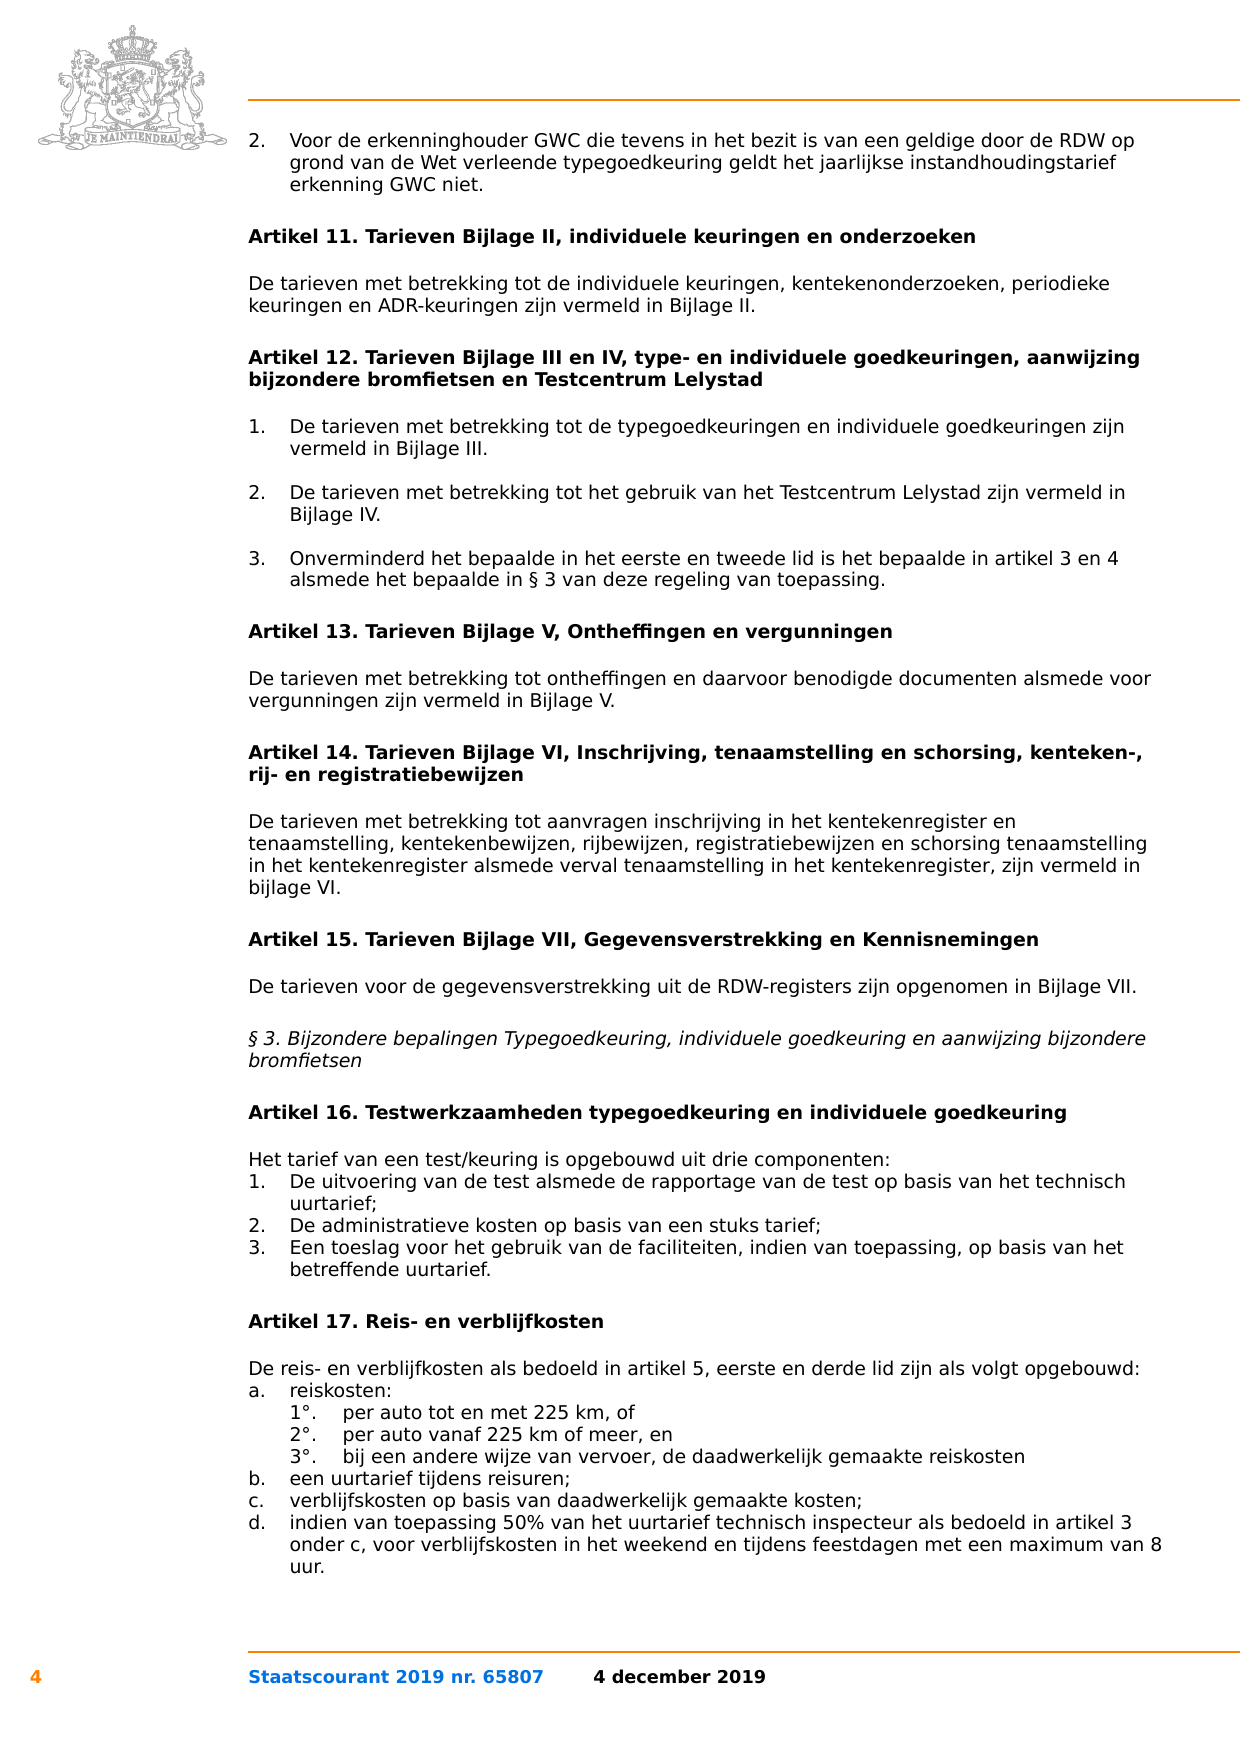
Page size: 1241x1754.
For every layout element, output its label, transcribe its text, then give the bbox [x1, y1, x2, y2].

text 2. Voor de erkenninghouder GWC die tevens in het bezit is van een geldige door de RDW op grond van de Wet verleende typegoedkeuring geldt het jaarlijkse instandhoudingstarief erkenning GWC niet. [248, 130, 1163, 196]
subtitle Artikel 15. Tarieven Bijlage VII, Gegevensverstrekking en Kennisnemingen [248, 929, 1163, 951]
text 1°. per auto tot en met 225 km, of [289, 1402, 1163, 1424]
text 1. De tarieven met betrekking tot de typegoedkeuringen en individuele goedkeuringen zijn vermeld in Bijlage III. [248, 416, 1163, 460]
subtitle Artikel 17. Reis- en verblijfkosten [248, 1311, 1163, 1333]
text De tarieven met betrekking tot ontheffingen en daarvoor benodigde documenten alsmede voor vergunningen zijn vermeld in Bijlage V. [248, 668, 1163, 712]
text 2. De tarieven met betrekking tot het gebruik van het Testcentrum Lelystad zijn vermeld in Bijlage IV. [248, 482, 1163, 526]
text b. een uurtarief tijdens reisuren; [248, 1468, 1163, 1490]
text De tarieven met betrekking tot de individuele keuringen, kentekenonderzoeken, periodieke keuringen en ADR-keuringen zijn vermeld in Bijlage II. [248, 273, 1163, 317]
text c. verblijfskosten op basis van daadwerkelijk gemaakte kosten; [248, 1490, 1163, 1512]
text De tarieven met betrekking tot aanvragen inschrijving in het kentekenregister en tenaamstelling, kentekenbewijzen, rijbewijzen, registratiebewijzen en schorsing tenaamstelling in het kentekenregister alsmede verval tenaamstelling in het kentekenregister, zijn vermeld in bijlage VI. [248, 811, 1163, 899]
text 3°. bij een andere wijze van vervoer, de daadwerkelijk gemaakte reiskosten [289, 1446, 1163, 1468]
text 2. De administratieve kosten op basis van een stuks tarief; [248, 1215, 1163, 1237]
text De reis- en verblijfkosten als bedoeld in artikel 5, eerste en derde lid zijn als volgt opgebouwd: [248, 1358, 1163, 1380]
picture [38, 25, 227, 150]
text 3. Een toeslag voor het gebruik van de faciliteiten, indien van toepassing, op basis van het betreffende uurtarief. [248, 1237, 1163, 1281]
subtitle Artikel 14. Tarieven Bijlage VI, Inschrijving, tenaamstelling en schorsing, kenteken-, rij- en registratiebewijzen [248, 742, 1163, 786]
text a. reiskosten: [248, 1380, 1163, 1402]
text De tarieven voor de gegevensverstrekking uit de RDW-registers zijn opgenomen in Bijlage VII. [248, 976, 1163, 998]
text 1. De uitvoering van de test alsmede de rapportage van de test op basis van het technisch uurtarief; [248, 1171, 1163, 1215]
subtitle § 3. Bijzondere bepalingen Typegoedkeuring, individuele goedkeuring en aanwijzing bijzondere bromfietsen [248, 1028, 1163, 1072]
text 3. Onverminderd het bepaalde in het eerste en tweede lid is het bepaalde in artikel 3 en 4 alsmede het bepaalde in § 3 van deze regeling van toepassing. [248, 547, 1163, 591]
subtitle Artikel 11. Tarieven Bijlage II, individuele keuringen en onderzoeken [248, 226, 1163, 248]
subtitle Artikel 12. Tarieven Bijlage III en IV, type- en individuele goedkeuringen, aanwijzing bijzondere bromfietsen en Testcentrum Lelystad [248, 347, 1163, 391]
subtitle Artikel 13. Tarieven Bijlage V, Ontheffingen en vergunningen [248, 621, 1163, 643]
subtitle Artikel 16. Testwerkzaamheden typegoedkeuring en individuele goedkeuring [248, 1102, 1163, 1124]
text 2°. per auto vanaf 225 km of meer, en [289, 1424, 1163, 1446]
text d. indien van toepassing 50% van het uurtarief technisch inspecteur als bedoeld in artikel 3 onder c, voor verblijfskosten in het weekend en tijdens feestdagen met een maximum van 8 uur. [248, 1512, 1163, 1578]
text Het tarief van een test/keuring is opgebouwd uit drie componenten: [248, 1149, 1163, 1171]
